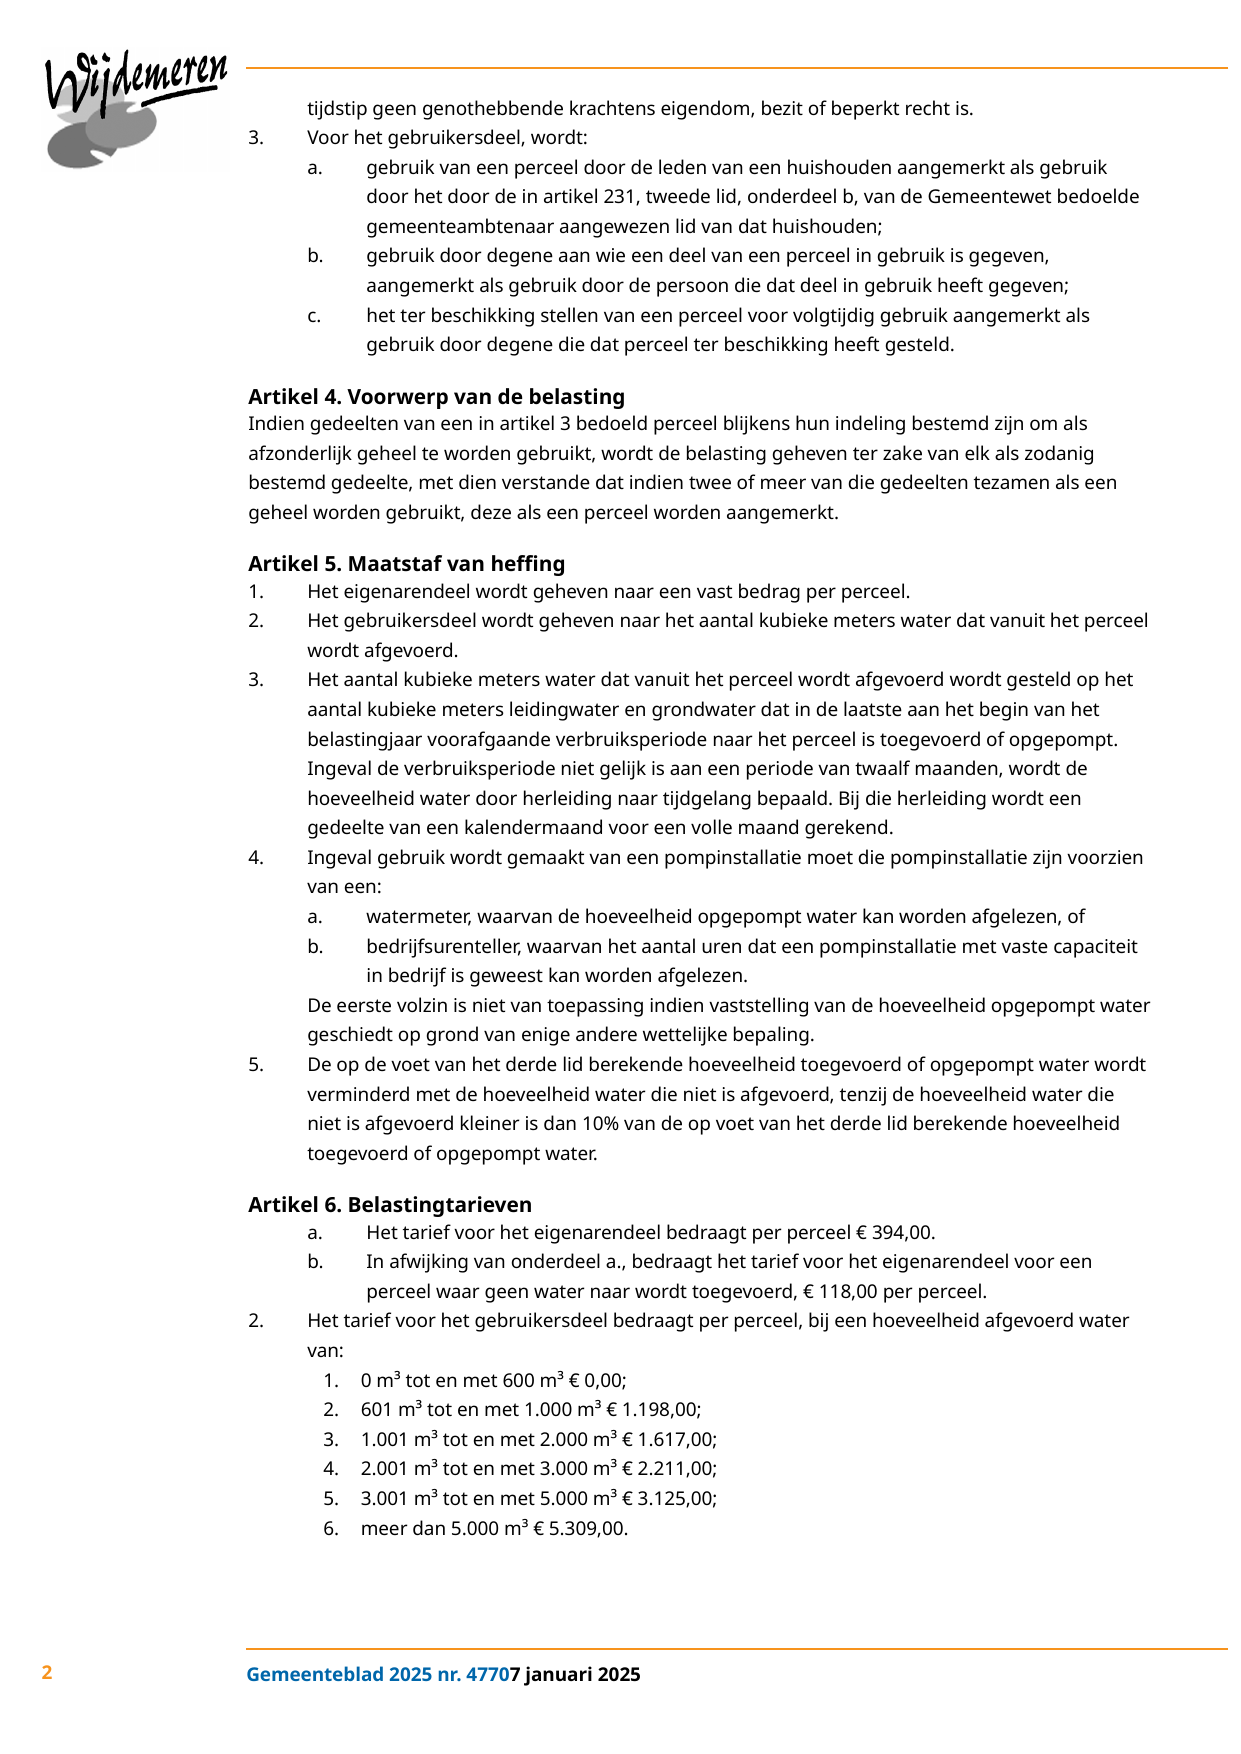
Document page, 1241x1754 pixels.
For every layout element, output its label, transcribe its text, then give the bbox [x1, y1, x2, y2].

list meer dan 5.000 m³ € 5.309,00. [323, 1515, 1152, 1540]
list Het tarief voor het eigenarendeel bedraagt per perceel € 394,00. [307, 1219, 1152, 1244]
list De eerste volzin is niet van toepassing indien vaststelling van de hoeveelheid opgepompt water geschiedt op grond van enige andere wettelijke bepaling. [248, 992, 1152, 1047]
list watermeter, waarvan de hoeveelheid opgepompt water kan worden afgelezen, of [307, 903, 1152, 929]
text Artikel 5. Maatstaf van heffing [248, 549, 1152, 578]
list Het tarief voor het gebruikersdeel bedraagt per perceel, bij een hoeveelheid afgevoerd water van: [248, 1308, 1152, 1363]
list 2.001 m³ tot en met 3.000 m³ € 2.211,00; [323, 1456, 1152, 1481]
list Ingeval gebruik wordt gemaakt van een pompinstallatie moet die pompinstallatie zijn voorzien van een: [248, 844, 1152, 899]
list gebruik door degene aan wie een deel van een perceel in gebruik is gegeven, aangemerkt als gebruik door de persoon die dat deel in gebruik heeft gegeven; [307, 243, 1152, 298]
list bedrijfsurenteller, waarvan het aantal uren dat een pompinstallatie met vaste capaciteit in bedrijf is geweest kan worden afgelezen. [307, 933, 1152, 988]
list In afwijking van onderdeel a., bedraagt het tarief voor het eigenarendeel voor een perceel waar geen water naar wordt toegevoerd, € 118,00 per perceel. [307, 1248, 1152, 1304]
picture [41, 47, 231, 172]
list tijdstip geen genothebbende krachtens eigendom, bezit of beperkt recht is. [248, 95, 1152, 121]
list Voor het gebruikersdeel, wordt: [248, 124, 1152, 150]
list Het aantal kubieke meters water dat vanuit het perceel wordt afgevoerd wordt gesteld op het aantal kubieke meters leidingwater en grondwater dat in de laatste aan het begin van het belastingjaar voorafgaande verbruiksperiode naar het perceel is toegevoerd of opgepompt. Ingeval de verbruiksperiode niet gelijk is aan een periode van twaalf maanden, wordt de hoeveelheid water door herleiding naar tijdgelang bepaald. Bij die herleiding wordt een gedeelte van een kalendermaand voor een volle maand gerekend. [248, 667, 1152, 840]
list gebruik van een perceel door de leden van een huishouden aangemerkt als gebruik door het door de in artikel 231, tweede lid, onderdeel b, van de Gemeentewet bedoelde gemeenteambtenaar aangewezen lid van dat huishouden; [307, 154, 1152, 239]
list 3.001 m³ tot en met 5.000 m³ € 3.125,00; [323, 1485, 1152, 1511]
list 1.001 m³ tot en met 2.000 m³ € 1.617,00; [323, 1426, 1152, 1452]
list Het eigenarendeel wordt geheven naar een vast bedrag per perceel. [248, 578, 1152, 604]
list Het gebruikersdeel wordt geheven naar het aantal kubieke meters water dat vanuit het perceel wordt afgevoerd. [248, 607, 1152, 663]
list 0 m³ tot en met 600 m³ € 0,00; [323, 1367, 1152, 1392]
list het ter beschikking stellen van een perceel voor volgtijdig gebruik aangemerkt als gebruik door degene die dat perceel ter beschikking heeft gesteld. [307, 302, 1152, 357]
text Artikel 4. Voorwerp van de belasting [248, 382, 1152, 410]
text Indien gedeelten van een in artikel 3 bedoeld perceel blijkens hun indeling bestemd zijn om als afzonderlijk geheel te worden gebruikt, wordt de belasting geheven ter zake van elk als zodanig bestemd gedeelte, met dien verstande dat indien twee of meer van die gedeelten tezamen als een geheel worden gebruikt, deze als een perceel worden aangemerkt. [248, 410, 1152, 525]
list De op de voet van het derde lid berekende hoeveelheid toegevoerd of opgepompt water wordt verminderd met de hoeveelheid water die niet is afgevoerd, tenzij de hoeveelheid water die niet is afgevoerd kleiner is dan 10% van de op voet van het derde lid berekende hoeveelheid toegevoerd of opgepompt water. [248, 1051, 1152, 1166]
text Artikel 6. Belastingtarieven [248, 1190, 1152, 1219]
list 601 m³ tot en met 1.000 m³ € 1.198,00; [323, 1396, 1152, 1422]
